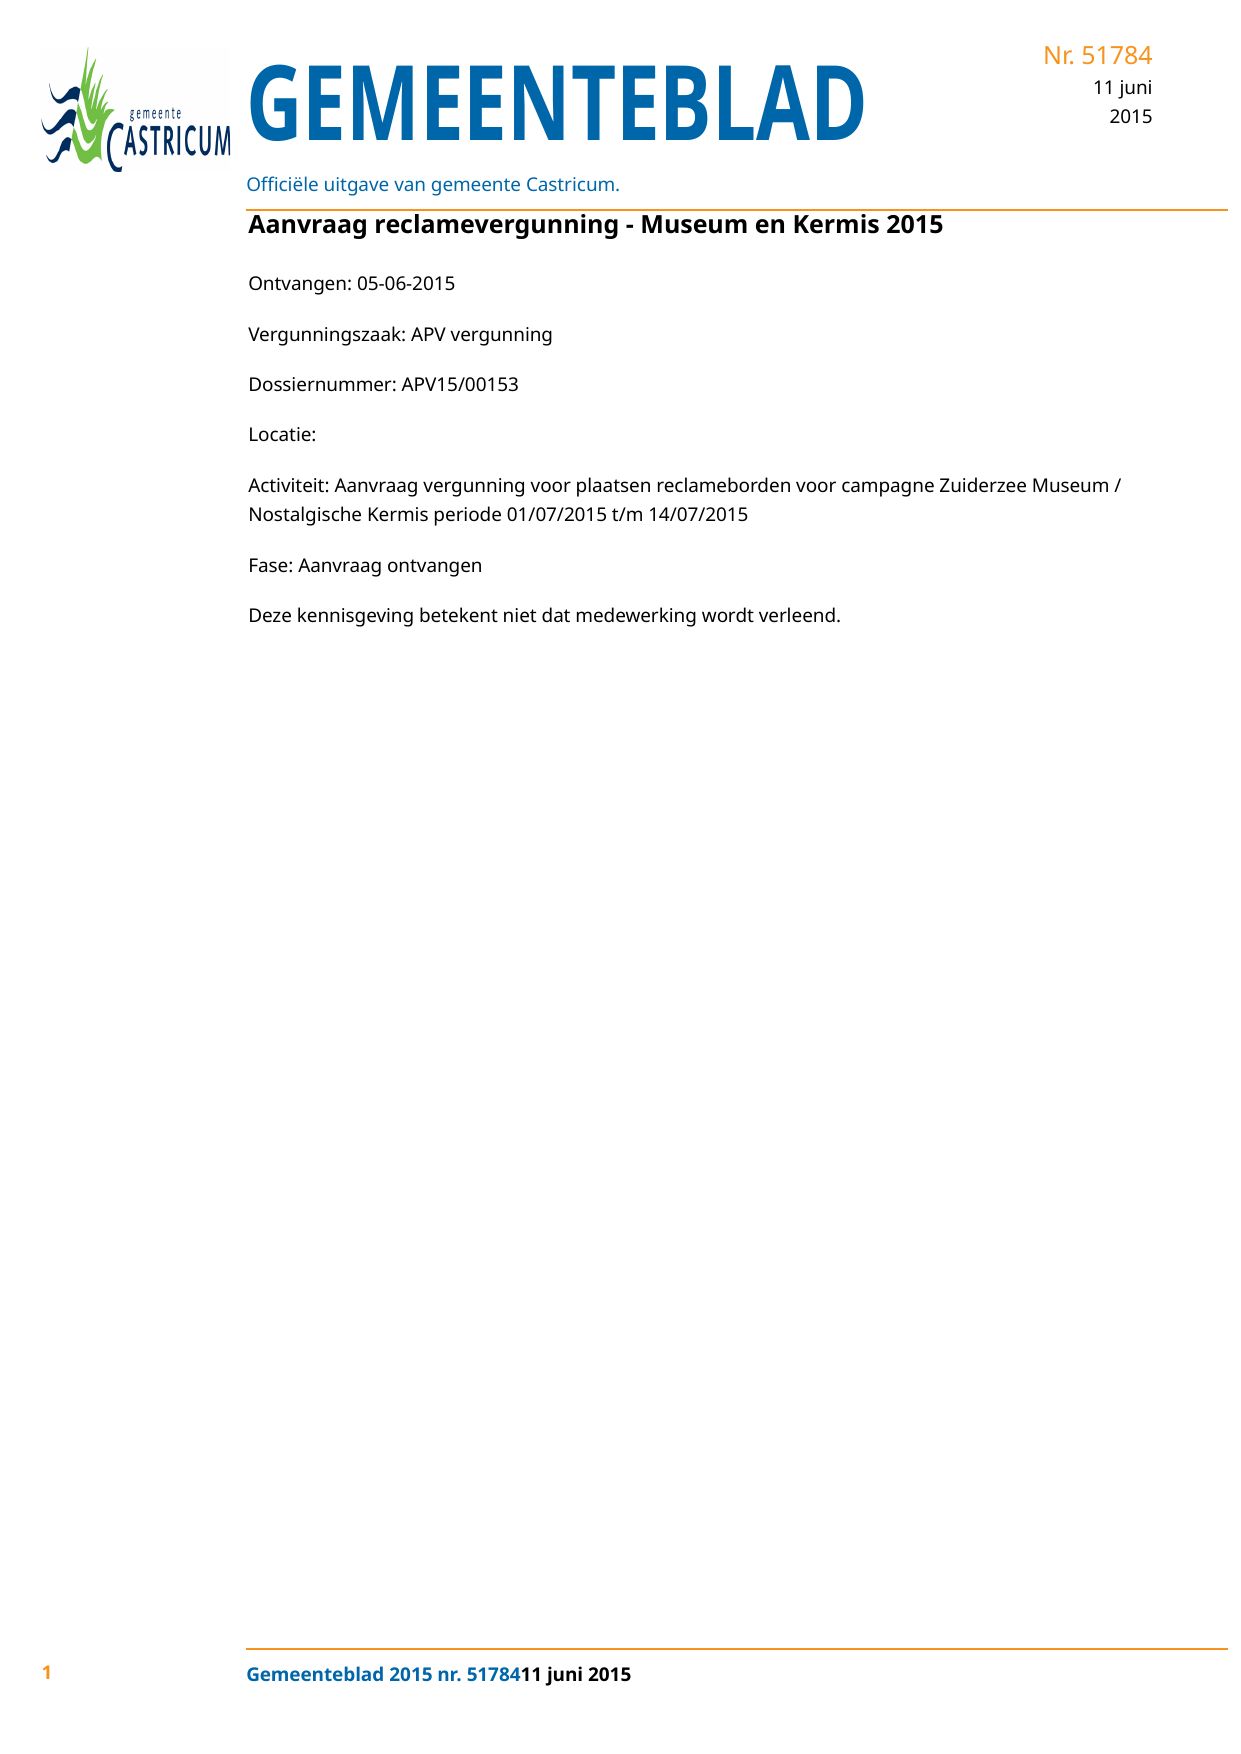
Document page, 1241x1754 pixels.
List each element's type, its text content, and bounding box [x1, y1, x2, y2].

picture [41, 47, 231, 172]
text Locatie: [248, 422, 1152, 447]
text Fase: Aanvraag ontvangen [248, 552, 1152, 578]
text Aanvraag reclamevergunning - Museum en Kermis 2015 [248, 211, 1152, 241]
text Deze kennisgeving betekent niet dat medewerking wordt verleend. [248, 602, 1152, 628]
text Ontvangen: 05-06-2015 [248, 270, 1152, 296]
text Vergunningszaak: APV vergunning [248, 321, 1152, 346]
text Dossiernummer: APV15/00153 [248, 371, 1152, 397]
text Activiteit: Aanvraag vergunning voor plaatsen reclameborden voor campagne Zuiderzee Museum / Nostalgische Kermis periode 01/07/2015 t/m 14/07/2015 [248, 472, 1152, 527]
